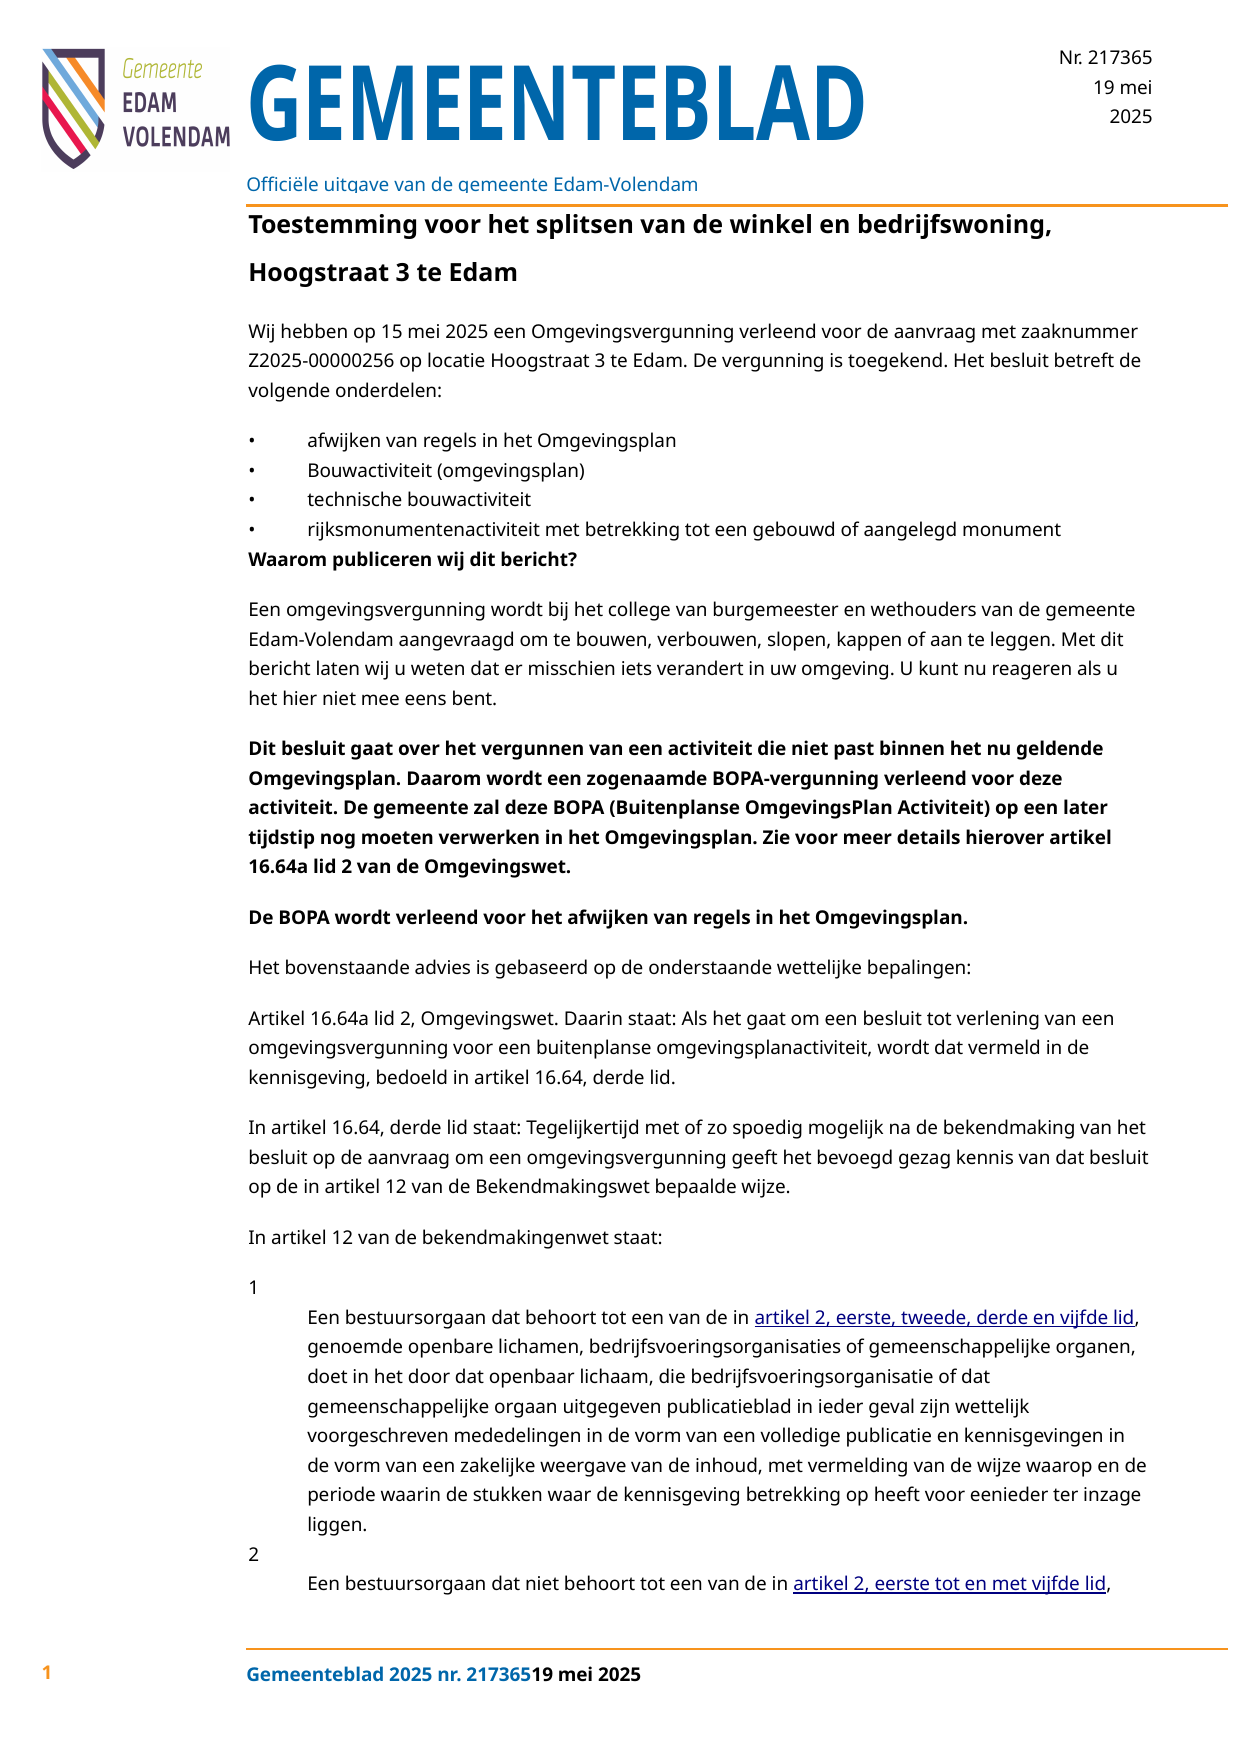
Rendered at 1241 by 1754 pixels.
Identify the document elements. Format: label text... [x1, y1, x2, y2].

text Dit besluit gaat over het vergunnen van een activiteit die niet past binnen het nu geldende Omgevingsplan. Daarom wordt een zogenaamde BOPA-vergunning verleend voor deze activiteit. De gemeente zal deze BOPA (Buitenplanse OmgevingsPlan Activiteit) op een later tijdstip nog moeten verwerken in het Omgevingsplan. Zie voor meer details hierover artikel 16.64a lid 2 van de Omgevingswet. [248, 735, 1152, 879]
text Waarom publiceren wij dit bericht? [248, 546, 1152, 572]
list technische bouwactiviteit [248, 487, 1152, 512]
text Het bovenstaande advies is gebaseerd op de onderstaande wettelijke bepalingen: [248, 954, 1152, 980]
text Wij hebben op 15 mei 2025 een Omgevingsvergunning verleend voor de aanvraag met zaaknummer Z2025-00000256 op locatie Hoogstraat 3 te Edam. De vergunning is toegekend. Het besluit betreft de volgende onderdelen: [248, 318, 1152, 403]
list rijksmonumentenactiviteit met betrekking tot een gebouwd of aangelegd monument [248, 516, 1152, 542]
text De BOPA wordt verleend voor het afwijken van regels in het Omgevingsplan. [248, 904, 1152, 930]
text In artikel 16.64, derde lid staat: Tegelijkertijd met of zo spoedig mogelijk na de bekendmaking van het besluit op de aanvraag om een omgevingsvergunning geeft het bevoegd gezag kennis van dat besluit op de in artikel 12 van de Bekendmakingswet bepaalde wijze. [248, 1114, 1152, 1199]
list Bouwactiviteit (omgevingsplan) [248, 457, 1152, 483]
picture [41, 47, 231, 172]
text In artikel 12 van de bekendmakingenwet staat: [248, 1224, 1152, 1250]
list Een bestuursorgaan dat behoort tot een van de in artikel 2, eerste, tweede, derde en vijfde lid, genoemde openbare lichamen, bedrijfsvoeringsorganisaties of gemeenschappelijke organen, doet in het door dat openbaar lichaam, die bedrijfsvoeringsorganisatie of dat gemeenschappelijke orgaan uitgegeven publicatieblad in ieder geval zijn wettelijk voorgeschreven mededelingen in de vorm van een volledige publicatie en kennisgevingen in de vorm van een zakelijke weergave van de inhoud, met vermelding van de wijze waarop en de periode waarin de stukken waar de kennisgeving betrekking op heeft voor eenieder ter inzage liggen. [248, 1304, 1152, 1537]
list afwijken van regels in het Omgevingsplan [248, 427, 1152, 453]
list Een bestuursorgaan dat niet behoort tot een van de in artikel 2, eerste tot en met vijfde lid, [248, 1570, 1152, 1596]
text Toestemming voor het splitsen van de winkel en bedrijfswoning, Hoogstraat 3 te Edam [248, 207, 1152, 288]
text Artikel 16.64a lid 2, Omgevingswet. Daarin staat: Als het gaat om een besluit tot verlening van een omgevingsvergunning voor een buitenplanse omgevingsplanactiviteit, wordt dat vermeld in de kennisgeving, bedoeld in artikel 16.64, derde lid. [248, 1005, 1152, 1090]
text Een omgevingsvergunning wordt bij het college van burgemeester en wethouders van de gemeente Edam-Volendam aangevraagd om te bouwen, verbouwen, slopen, kappen of aan te leggen. Met dit bericht laten wij u weten dat er misschien iets verandert in uw omgeving. U kunt nu reageren als u het hier niet mee eens bent. [248, 596, 1152, 711]
